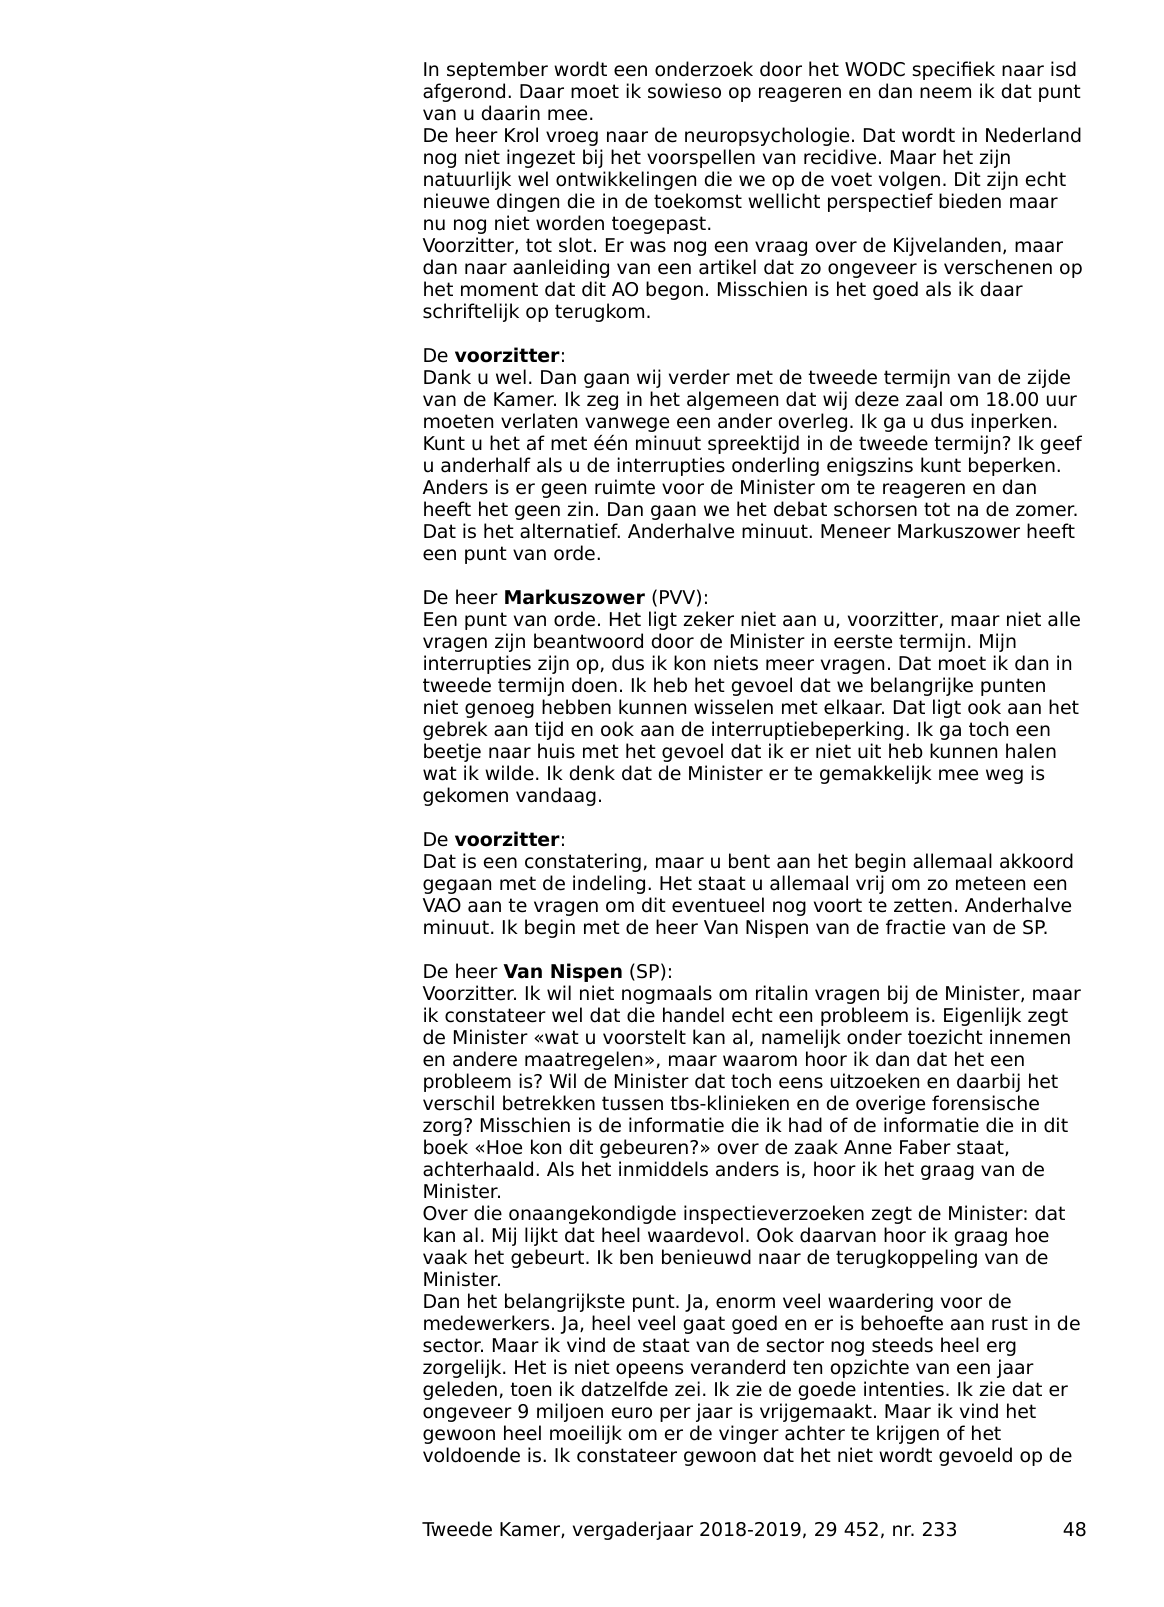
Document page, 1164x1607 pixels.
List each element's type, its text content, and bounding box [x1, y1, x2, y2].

text De voorzitter: [422, 829, 1087, 851]
text Dank u wel. Dan gaan wij verder met de tweede termijn van de zijde van de Kamer. Ik zeg in het algemeen dat wij deze zaal om 18.00 uur moeten verlaten vanwege een ander overleg. Ik ga u dus inperken. Kunt u het af met één minuut spreektijd in de tweede termijn? Ik geef u anderhalf als u de interrupties onderling enigszins kunt beperken. Anders is er geen ruimte voor de Minister om te reageren en dan heeft het geen zin. Dan gaan we het debat schorsen tot na de zomer. Dat is het alternatief. Anderhalve minuut. Meneer Markuszower heeft een punt van orde. [422, 367, 1087, 565]
text De heer Krol vroeg naar de neuropsychologie. Dat wordt in Nederland nog niet ingezet bij het voorspellen van recidive. Maar het zijn natuurlijk wel ontwikkelingen die we op de voet volgen. Dit zijn echt nieuwe dingen die in de toekomst wellicht perspectief bieden maar nu nog niet worden toegepast. [422, 125, 1087, 235]
text Dan het belangrijkste punt. Ja, enorm veel waardering voor de medewerkers. Ja, heel veel gaat goed en er is behoefte aan rust in de sector. Maar ik vind de staat van de sector nog steeds heel erg zorgelijk. Het is niet opeens veranderd ten opzichte van een jaar geleden, toen ik datzelfde zei. Ik zie de goede intenties. Ik zie dat er ongeveer 9 miljoen euro per jaar is vrijgemaakt. Maar ik vind het gewoon heel moeilijk om er de vinger achter te krijgen of het voldoende is. Ik constateer gewoon dat het niet wordt gevoeld op de [422, 1291, 1087, 1467]
text Voorzitter, tot slot. Er was nog een vraag over de Kijvelanden, maar dan naar aanleiding van een artikel dat zo ongeveer is verschenen op het moment dat dit AO begon. Misschien is het goed als ik daar schriftelijk op terugkom. [422, 235, 1087, 323]
text De heer Markuszower (PVV): [422, 587, 1087, 609]
text Een punt van orde. Het ligt zeker niet aan u, voorzitter, maar niet alle vragen zijn beantwoord door de Minister in eerste termijn. Mijn interrupties zijn op, dus ik kon niets meer vragen. Dat moet ik dan in tweede termijn doen. Ik heb het gevoel dat we belangrijke punten niet genoeg hebben kunnen wisselen met elkaar. Dat ligt ook aan het gebrek aan tijd en ook aan de interruptiebeperking. Ik ga toch een beetje naar huis met het gevoel dat ik er niet uit heb kunnen halen wat ik wilde. Ik denk dat de Minister er te gemakkelijk mee weg is gekomen vandaag. [422, 609, 1087, 807]
text In september wordt een onderzoek door het WODC specifiek naar isd afgerond. Daar moet ik sowieso op reageren en dan neem ik dat punt van u daarin mee. [422, 59, 1087, 125]
text Voorzitter. Ik wil niet nogmaals om ritalin vragen bij de Minister, maar ik constateer wel dat die handel echt een probleem is. Eigenlijk zegt de Minister «wat u voorstelt kan al, namelijk onder toezicht innemen en andere maatregelen», maar waarom hoor ik dan dat het een probleem is? Wil de Minister dat toch eens uitzoeken en daarbij het verschil betrekken tussen tbs-klinieken en de overige forensische zorg? Misschien is de informatie die ik had of de informatie die in dit boek «Hoe kon dit gebeuren?» over de zaak Anne Faber staat, achterhaald. Als het inmiddels anders is, hoor ik het graag van de Minister. [422, 983, 1087, 1203]
text Over die onaangekondigde inspectieverzoeken zegt de Minister: dat kan al. Mij lijkt dat heel waardevol. Ook daarvan hoor ik graag hoe vaak het gebeurt. Ik ben benieuwd naar de terugkoppeling van de Minister. [422, 1203, 1087, 1291]
text Dat is een constatering, maar u bent aan het begin allemaal akkoord gegaan met de indeling. Het staat u allemaal vrij om zo meteen een VAO aan te vragen om dit eventueel nog voort te zetten. Anderhalve minuut. Ik begin met de heer Van Nispen van de fractie van de SP. [422, 851, 1087, 939]
text De heer Van Nispen (SP): [422, 961, 1087, 983]
text De voorzitter: [422, 345, 1087, 367]
